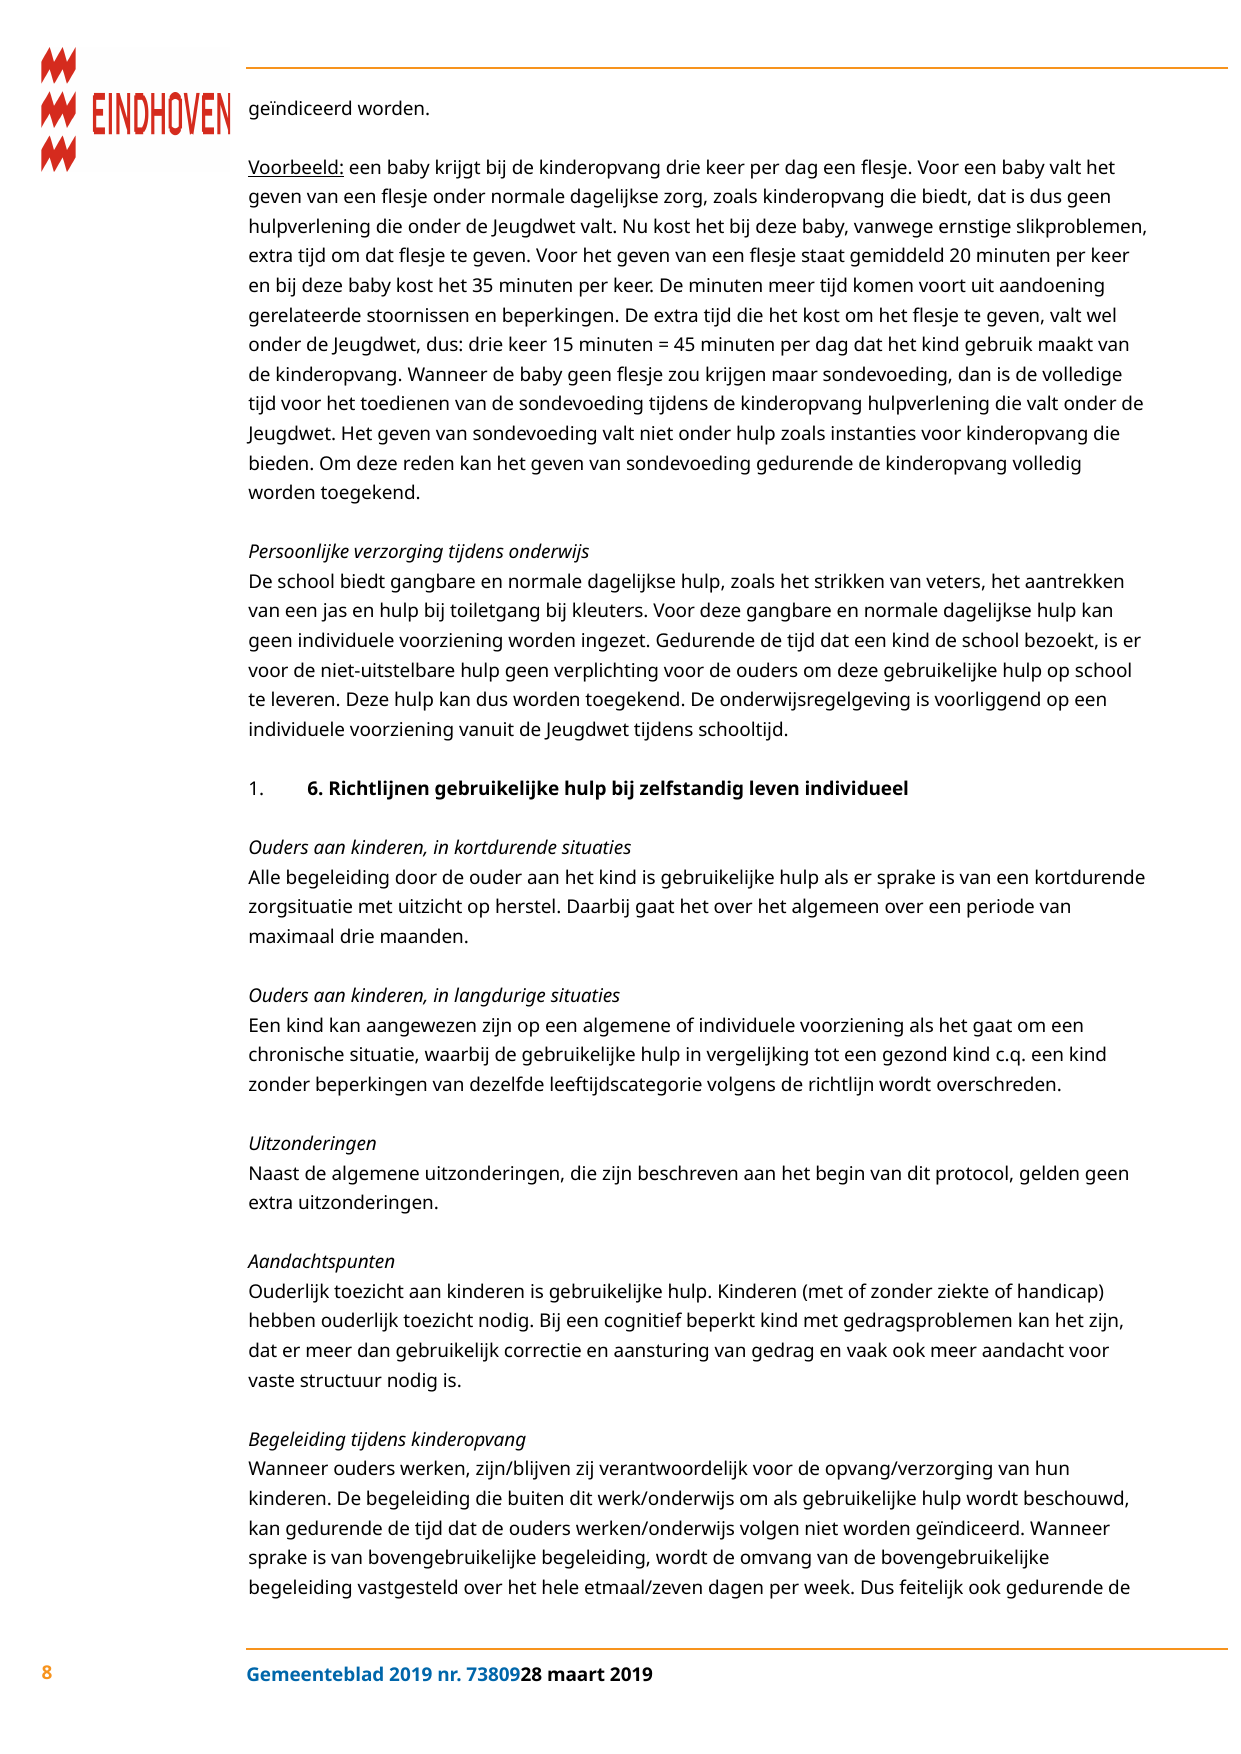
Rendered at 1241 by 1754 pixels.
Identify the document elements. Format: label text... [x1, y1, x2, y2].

text Persoonlijke verzorging tijdens onderwijs [248, 538, 1152, 564]
text Voorbeeld: een baby krijgt bij de kinderopvang drie keer per dag een flesje. Voor een baby valt het geven van een flesje onder normale dagelijkse zorg, zoals kinderopvang die biedt, dat is dus geen hulpverlening die onder de Jeugdwet valt. Nu kost het bij deze baby, vanwege ernstige slikproblemen, extra tijd om dat flesje te geven. Voor het geven van een flesje staat gemiddeld 20 minuten per keer en bij deze baby kost het 35 minuten per keer. De minuten meer tijd komen voort uit aandoening gerelateerde stoornissen en beperkingen. De extra tijd die het kost om het flesje te geven, valt wel onder de Jeugdwet, dus: drie keer 15 minuten = 45 minuten per dag dat het kind gebruik maakt van de kinderopvang. Wanneer de baby geen flesje zou krijgen maar sondevoeding, dan is de volledige tijd voor het toedienen van de sondevoeding tijdens de kinderopvang hulpverlening die valt onder de Jeugdwet. Het geven van sondevoeding valt niet onder hulp zoals instanties voor kinderopvang die bieden. Om deze reden kan het geven van sondevoeding gedurende de kinderopvang volledig worden toegekend. [248, 154, 1152, 505]
text Ouders aan kinderen, in langdurige situaties [248, 982, 1152, 1008]
text Uitzonderingen [248, 1130, 1152, 1156]
text Een kind kan aangewezen zijn op een algemene of individuele voorziening als het gaat om een chronische situatie, waarbij de gebruikelijke hulp in vergelijking tot een gezond kind c.q. een kind zonder beperkingen van dezelfde leeftijdscategorie volgens de richtlijn wordt overschreden. [248, 1012, 1152, 1097]
picture [41, 47, 231, 172]
text Begeleiding tijdens kinderopvang [248, 1426, 1152, 1452]
text Ouderlijk toezicht aan kinderen is gebruikelijke hulp. Kinderen (met of zonder ziekte of handicap) hebben ouderlijk toezicht nodig. Bij een cognitief beperkt kind met gedragsproblemen kan het zijn, dat er meer dan gebruikelijk correctie en aansturing van gedrag en vaak ook meer aandacht voor vaste structuur nodig is. [248, 1278, 1152, 1393]
list 6. Richtlijnen gebruikelijke hulp bij zelfstandig leven individueel [248, 775, 1152, 801]
text Wanneer ouders werken, zijn/blijven zij verantwoordelijk voor de opvang/verzorging van hun kinderen. De begeleiding die buiten dit werk/onderwijs om als gebruikelijke hulp wordt beschouwd, kan gedurende de tijd dat de ouders werken/onderwijs volgen niet worden geïndiceerd. Wanneer sprake is van bovengebruikelijke begeleiding, wordt de omvang van de bovengebruikelijke begeleiding vastgesteld over het hele etmaal/zeven dagen per week. Dus feitelijk ook gedurende de [248, 1456, 1152, 1600]
text Ouders aan kinderen, in kortdurende situaties [248, 834, 1152, 860]
text Aandachtspunten [248, 1248, 1152, 1274]
text geïndiceerd worden. [248, 95, 1152, 121]
text De school biedt gangbare en normale dagelijkse hulp, zoals het strikken van veters, het aantrekken van een jas en hulp bij toiletgang bij kleuters. Voor deze gangbare en normale dagelijkse hulp kan geen individuele voorziening worden ingezet. Gedurende de tijd dat een kind de school bezoekt, is er voor de niet-uitstelbare hulp geen verplichting voor de ouders om deze gebruikelijke hulp op school te leveren. Deze hulp kan dus worden toegekend. De onderwijsregelgeving is voorliggend op een individuele voorziening vanuit de Jeugdwet tijdens schooltijd. [248, 568, 1152, 742]
text Alle begeleiding door de ouder aan het kind is gebruikelijke hulp als er sprake is van een kortdurende zorgsituatie met uitzicht op herstel. Daarbij gaat het over het algemeen over een periode van maximaal drie maanden. [248, 864, 1152, 949]
text Naast de algemene uitzonderingen, die zijn beschreven aan het begin van dit protocol, gelden geen extra uitzonderingen. [248, 1160, 1152, 1215]
